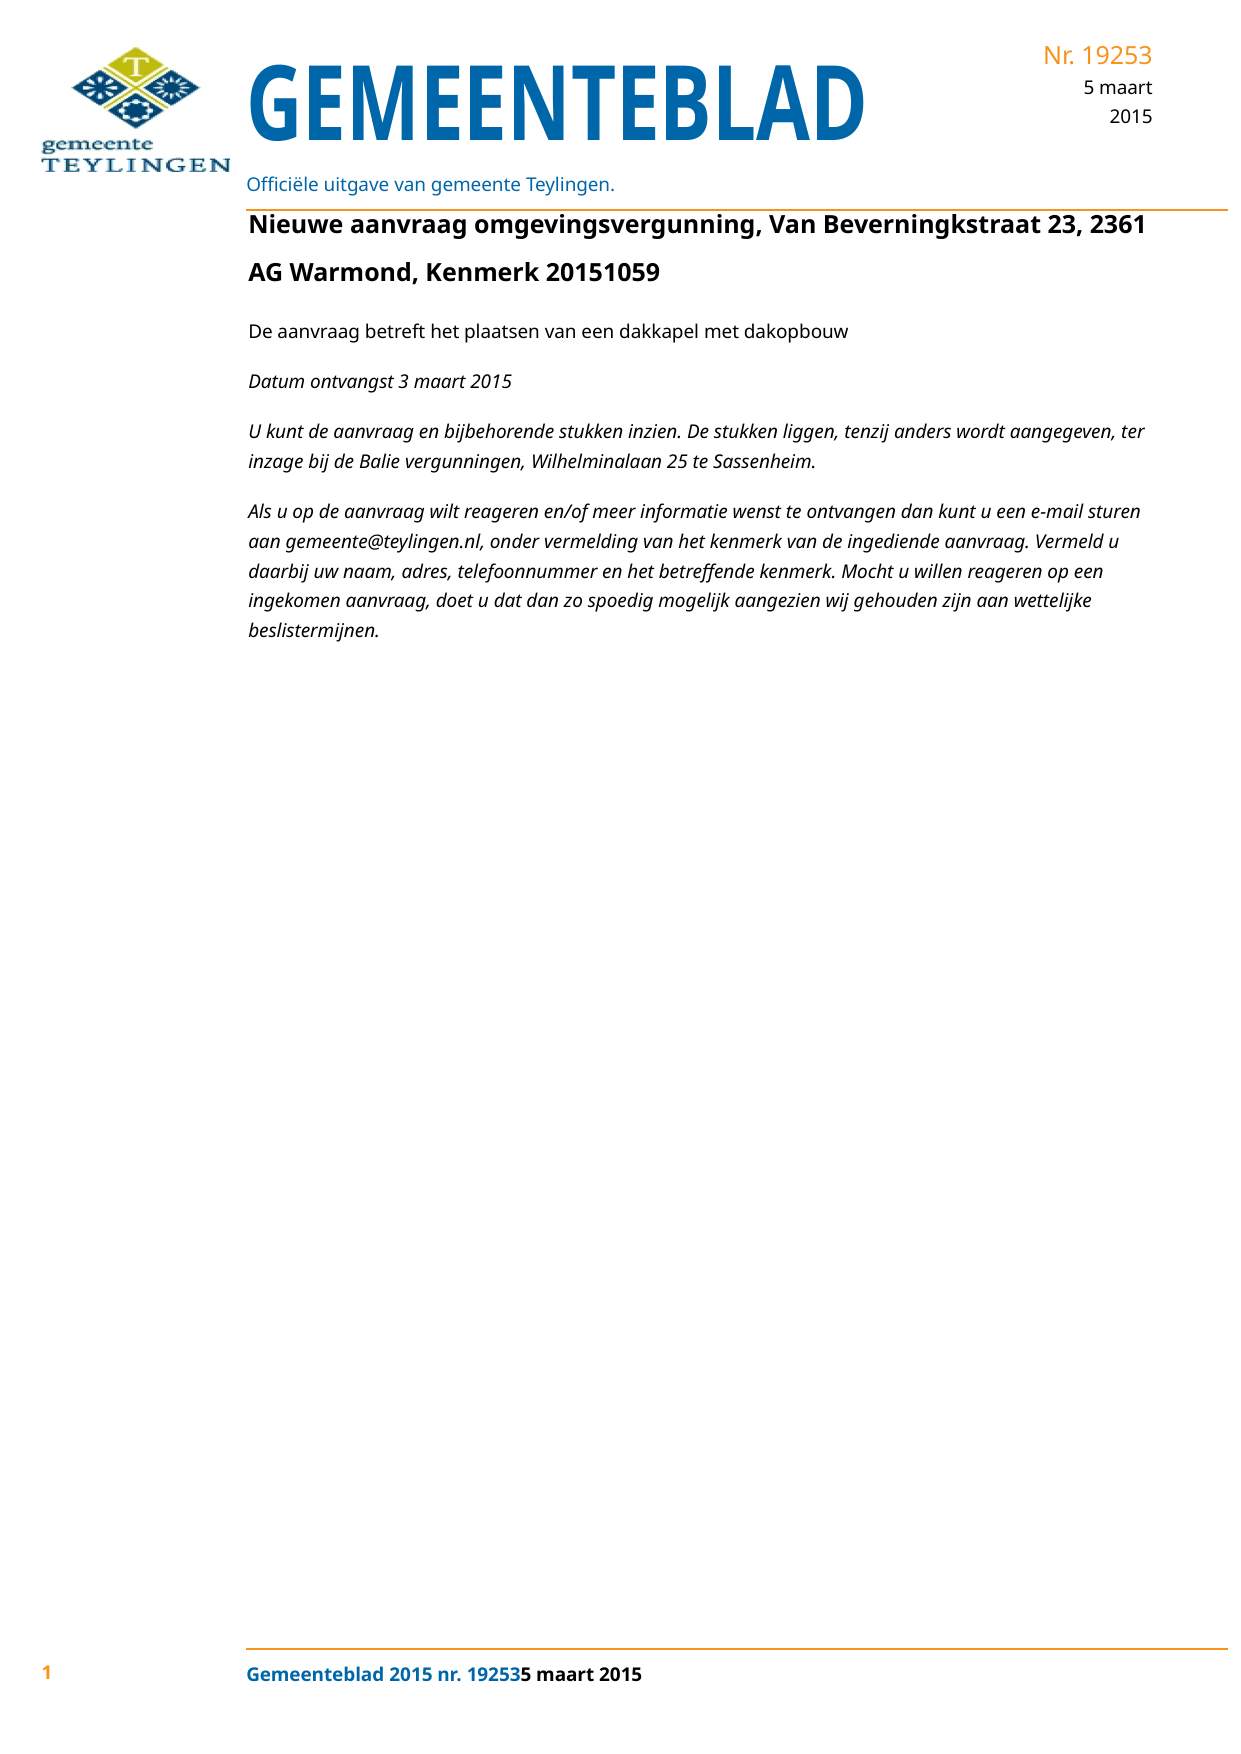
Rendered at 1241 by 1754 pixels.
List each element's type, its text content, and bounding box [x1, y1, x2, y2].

text Nieuwe aanvraag omgevingsvergunning, Van Beverningkstraat 23, 2361 AG Warmond, Kenmerk 20151059 [248, 211, 1152, 288]
text De aanvraag betreft het plaatsen van een dakkapel met dakopbouw [248, 318, 1152, 344]
text Als u op de aanvraag wilt reageren en/of meer informatie wenst te ontvangen dan kunt u een e-mail sturen aan gemeente@teylingen.nl, onder vermelding van het kenmerk van de ingediende aanvraag. Vermeld u daarbij uw naam, adres, telefoonnummer en het betreffende kenmerk. Mocht u willen reageren op een ingekomen aanvraag, doet u dat dan zo spoedig mogelijk aangezien wij gehouden zijn aan wettelijke beslistermijnen. [248, 499, 1152, 643]
text Datum ontvangst 3 maart 2015 [248, 368, 1152, 394]
picture [41, 47, 231, 172]
text U kunt de aanvraag en bijbehorende stukken inzien. De stukken liggen, tenzij anders wordt aangegeven, ter inzage bij de Balie vergunningen, Wilhelminalaan 25 te Sassenheim. [248, 419, 1152, 474]
